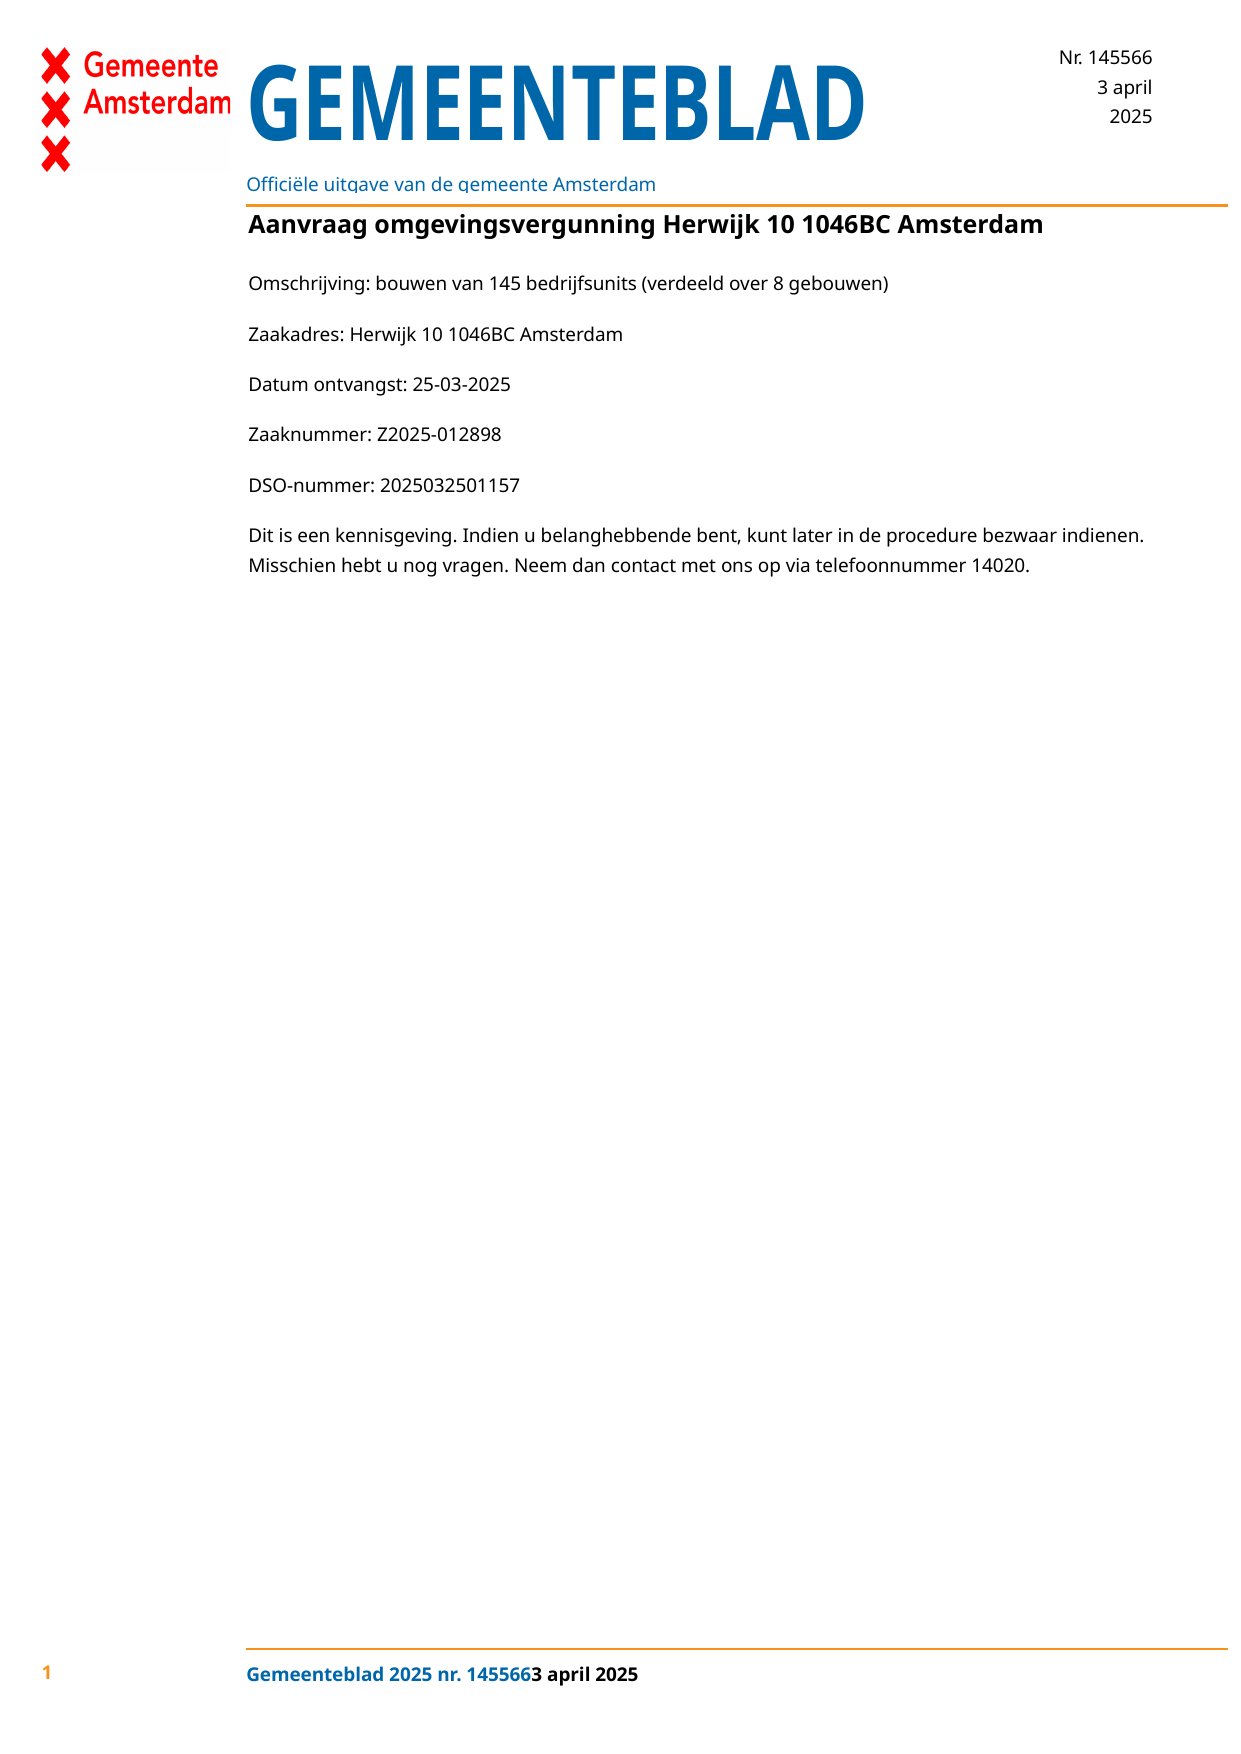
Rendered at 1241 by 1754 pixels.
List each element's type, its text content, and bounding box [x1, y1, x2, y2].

text Datum ontvangst: 25-03-2025 [248, 371, 1152, 397]
text Aanvraag omgevingsvergunning Herwijk 10 1046BC Amsterdam [248, 207, 1152, 241]
text Zaakadres: Herwijk 10 1046BC Amsterdam [248, 321, 1152, 346]
text Dit is een kennisgeving. Indien u belanghebbende bent, kunt later in de procedure bezwaar indienen. Misschien hebt u nog vragen. Neem dan contact met ons op via telefoonnummer 14020. [248, 522, 1152, 578]
picture [41, 47, 231, 172]
text Omschrijving: bouwen van 145 bedrijfsunits (verdeeld over 8 gebouwen) [248, 270, 1152, 296]
text DSO-nummer: 2025032501157 [248, 472, 1152, 498]
text Zaaknummer: Z2025-012898 [248, 422, 1152, 447]
